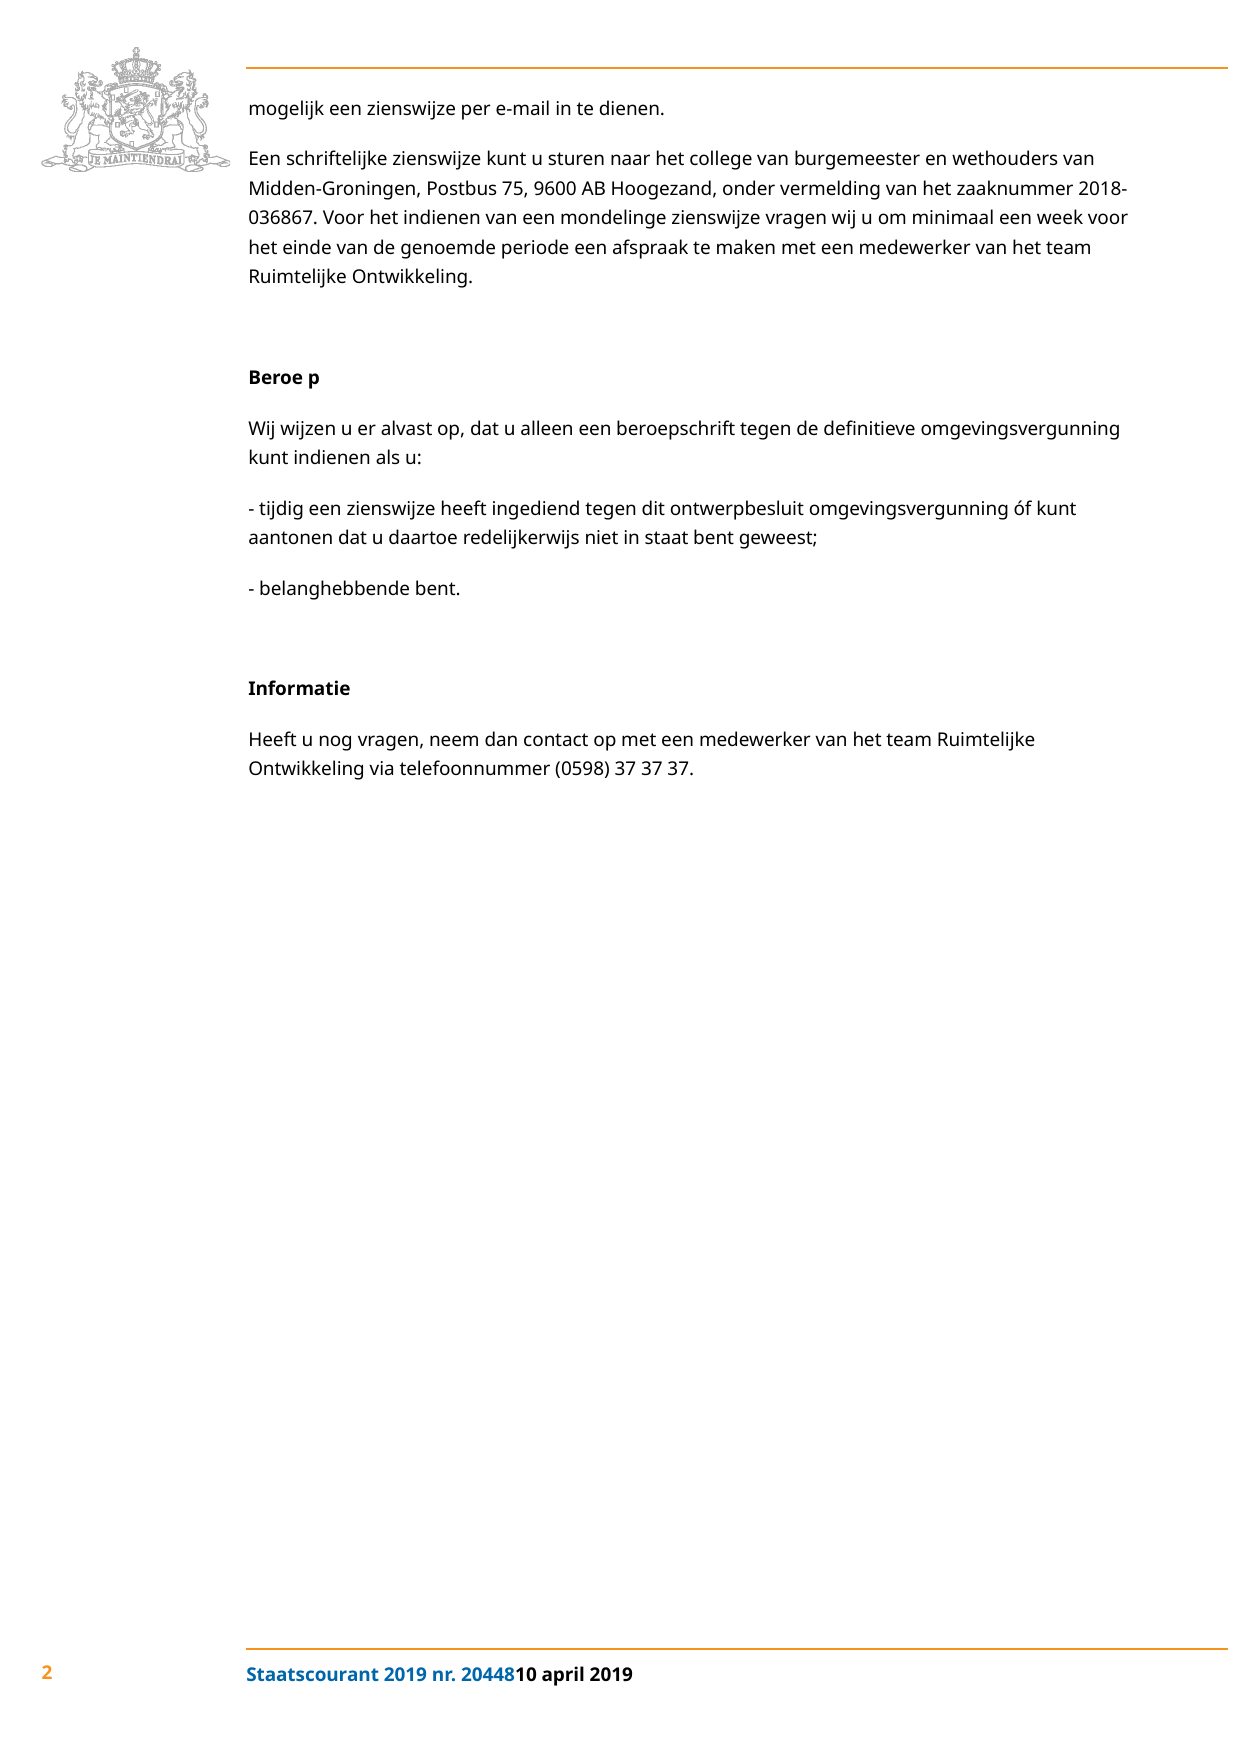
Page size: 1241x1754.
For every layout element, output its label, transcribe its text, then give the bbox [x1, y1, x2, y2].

text Beroe p [248, 364, 1152, 390]
text Wij wijzen u er alvast op, dat u alleen een beroepschrift tegen de definitieve omgevingsvergunning kunt indienen als u: [248, 415, 1152, 470]
text Heeft u nog vragen, neem dan contact op met een medewerker van het team Ruimtelijke Ontwikkeling via telefoonnummer (0598) 37 37 37. [248, 726, 1152, 781]
text mogelijk een zienswijze per e-mail in te dienen. [248, 95, 1152, 121]
text - tijdig een zienswijze heeft ingediend tegen dit ontwerpbesluit omgevingsvergunning óf kunt aantonen dat u daartoe redelijkerwijs niet in staat bent geweest; [248, 495, 1152, 550]
text Informatie [248, 676, 1152, 701]
text Een schriftelijke zienswijze kunt u sturen naar het college van burgemeester en wethouders van Midden-Groningen, Postbus 75, 9600 AB Hoogezand, onder vermelding van het zaaknummer 2018-036867. Voor het indienen van een mondelinge zienswijze vragen wij u om minimaal een week voor het einde van de genoemde periode een afspraak te maken met een medewerker van het team Ruimtelijke Ontwikkeling. [248, 145, 1152, 289]
text - belanghebbende bent. [248, 575, 1152, 601]
picture [41, 47, 231, 172]
